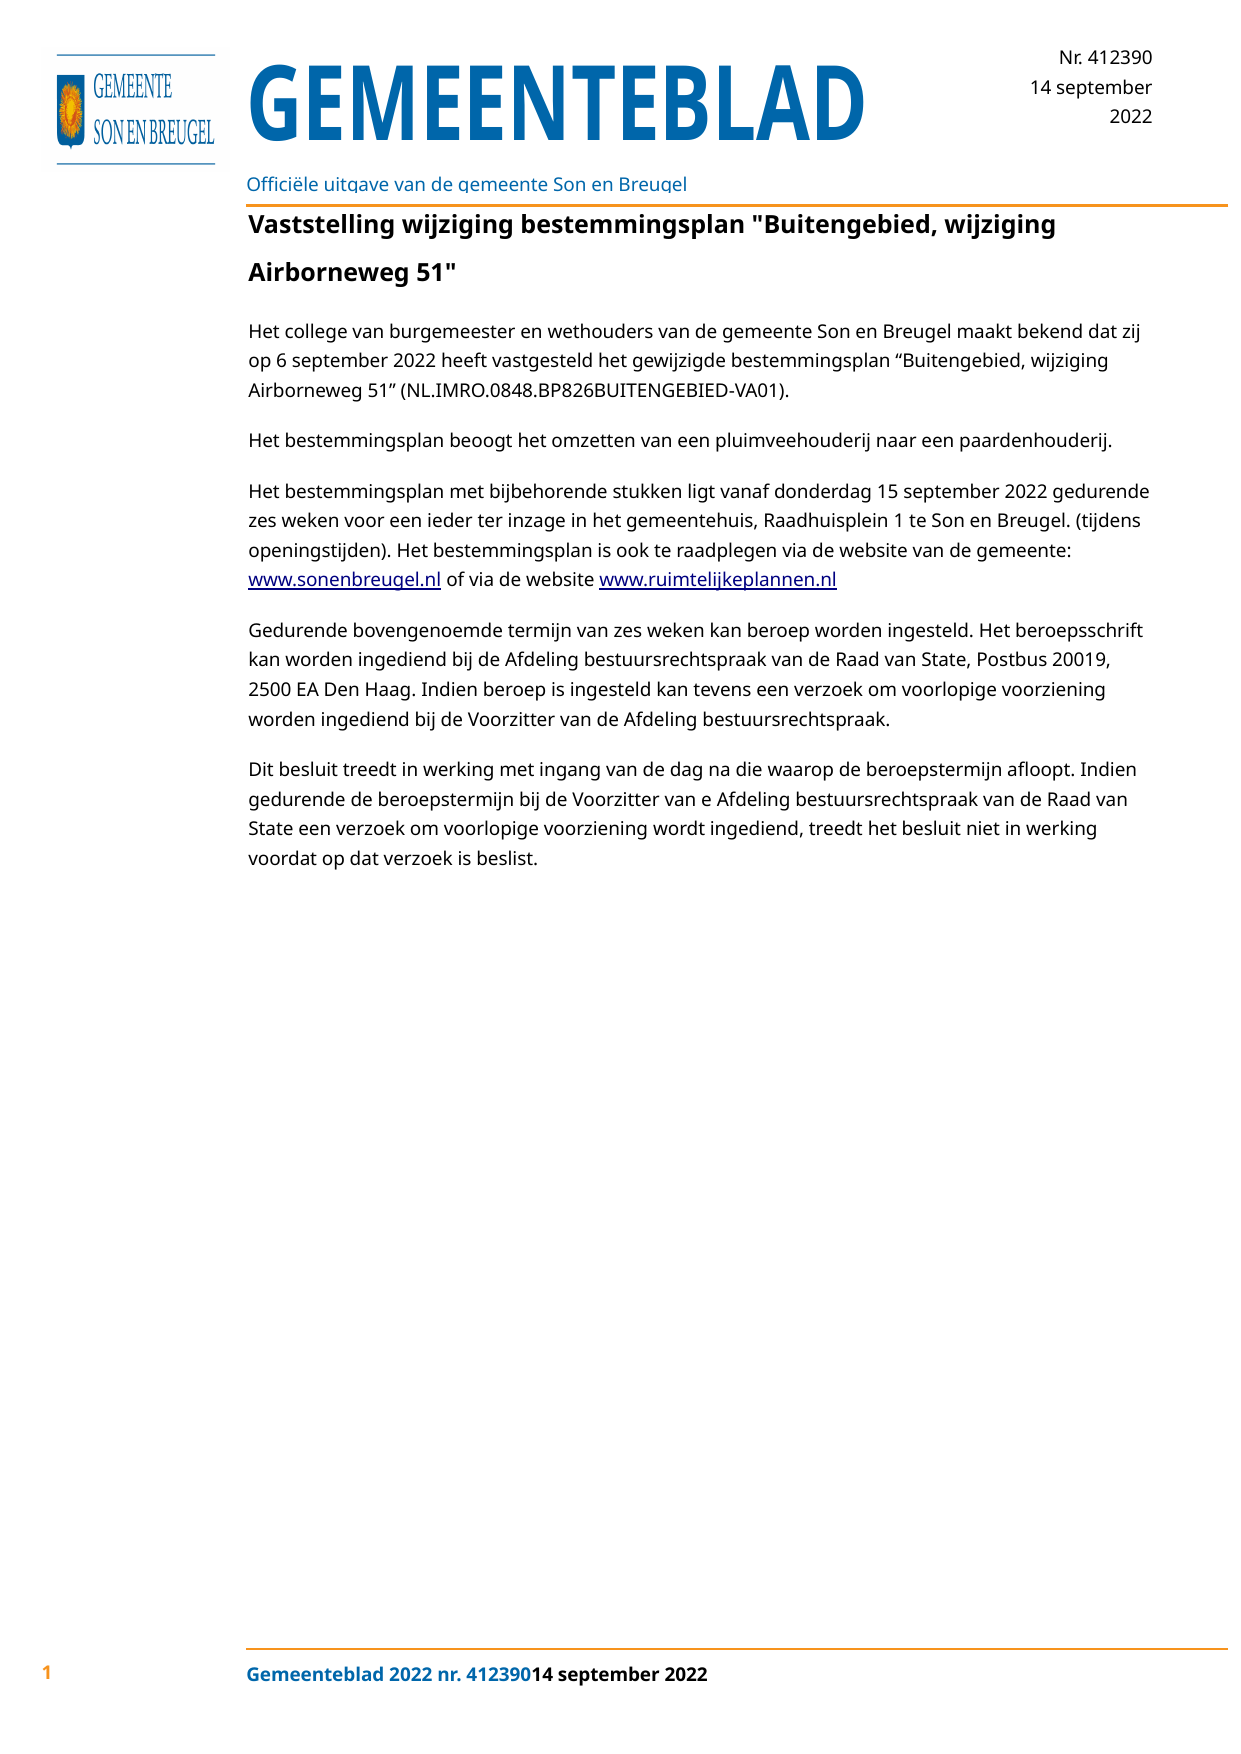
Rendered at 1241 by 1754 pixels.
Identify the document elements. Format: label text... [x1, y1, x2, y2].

text Het college van burgemeester en wethouders van de gemeente Son en Breugel maakt bekend dat zij op 6 september 2022 heeft vastgesteld het gewijzigde bestemmingsplan “Buitengebied, wijziging Airborneweg 51” (NL.IMRO.0848.BP826BUITENGEBIED-VA01). [248, 318, 1152, 403]
text Het bestemmingsplan met bijbehorende stukken ligt vanaf donderdag 15 september 2022 gedurende zes weken voor een ieder ter inzage in het gemeentehuis, Raadhuisplein 1 te Son en Breugel. (tijdens openingstijden). Het bestemmingsplan is ook te raadplegen via de website van de gemeente: www.sonenbreugel.nl of via de website www.ruimtelijkeplannen.nl [248, 478, 1152, 592]
text Dit besluit treedt in werking met ingang van de dag na die waarop de beroepstermijn afloopt. Indien gedurende de beroepstermijn bij de Voorzitter van e Afdeling bestuursrechtspraak van de Raad van State een verzoek om voorlopige voorziening wordt ingediend, treedt het besluit niet in werking voordat op dat verzoek is beslist. [248, 756, 1152, 871]
text Vaststelling wijziging bestemmingsplan "Buitengebied, wijziging Airborneweg 51" [248, 207, 1152, 288]
text Gedurende bovengenoemde termijn van zes weken kan beroep worden ingesteld. Het beroepsschrift kan worden ingediend bij de Afdeling bestuursrechtspraak van de Raad van State, Postbus 20019, 2500 EA Den Haag. Indien beroep is ingesteld kan tevens een verzoek om voorlopige voorziening worden ingediend bij de Voorzitter van de Afdeling bestuursrechtspraak. [248, 617, 1152, 732]
text Het bestemmingsplan beoogt het omzetten van een pluimveehouderij naar een paardenhouderij. [248, 427, 1152, 453]
picture [41, 47, 231, 172]
